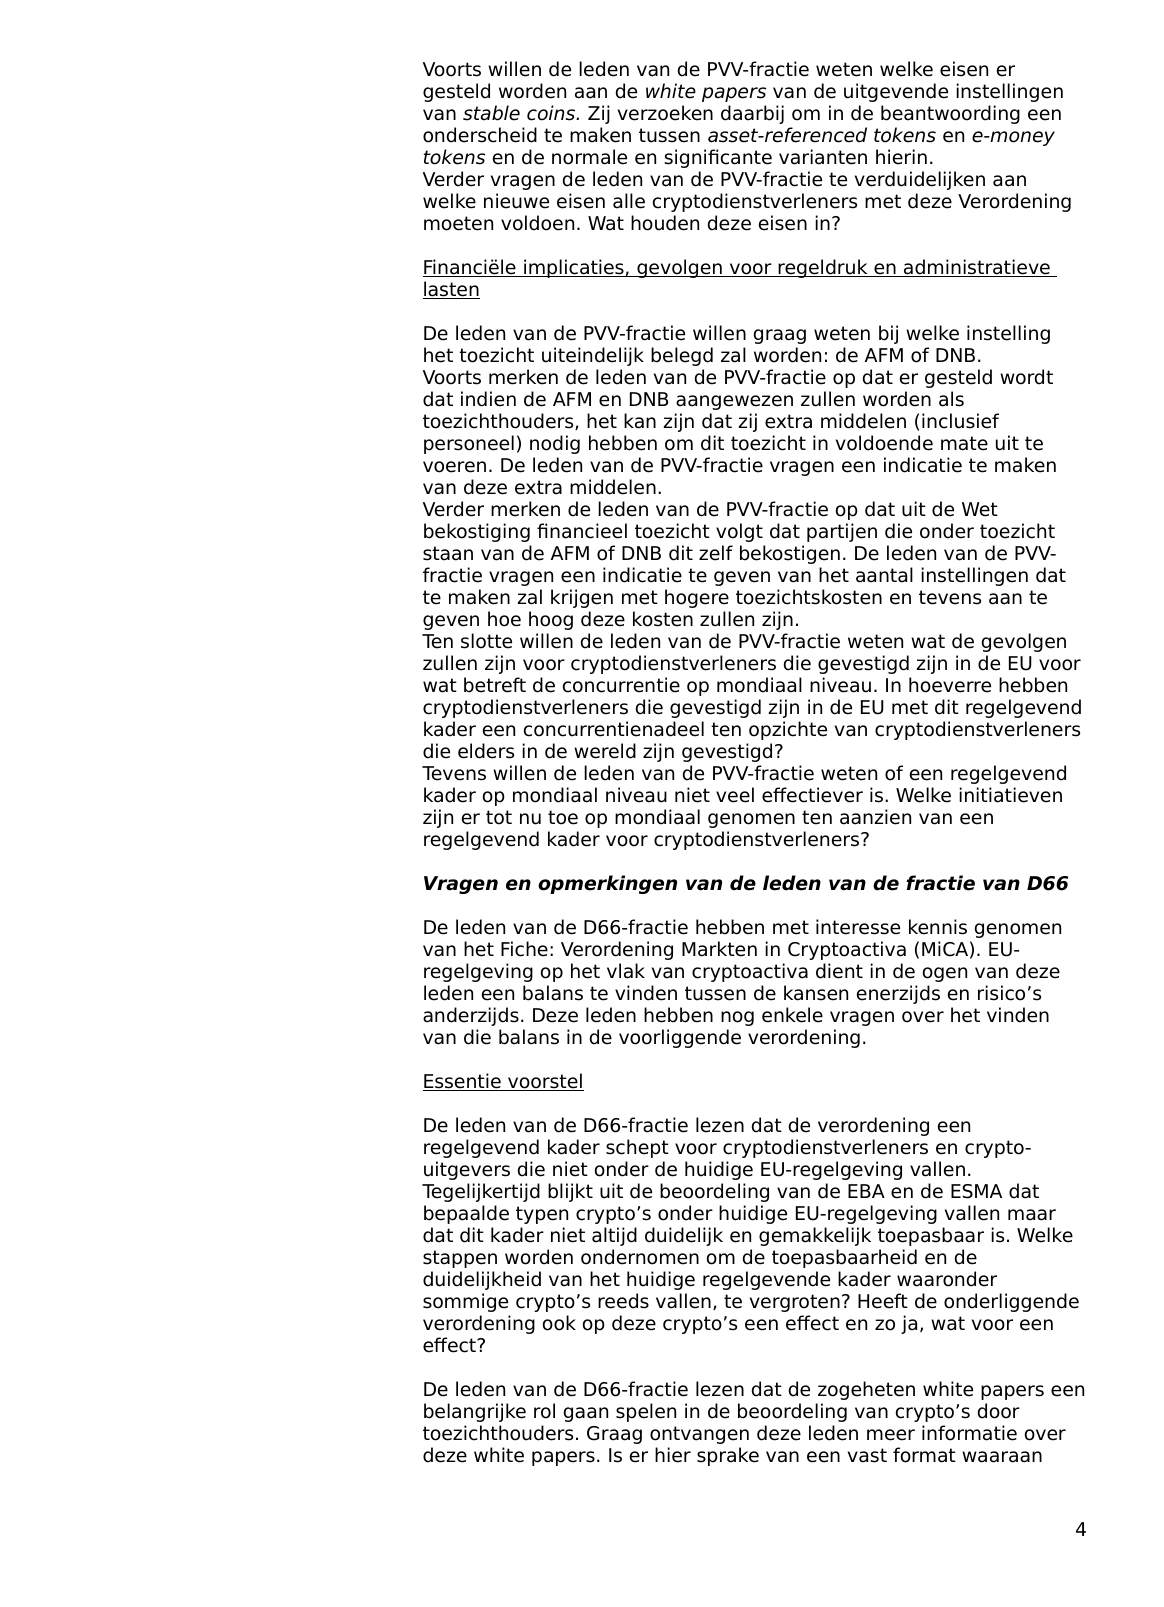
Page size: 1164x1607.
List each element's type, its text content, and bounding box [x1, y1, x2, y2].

text Voorts merken de leden van de PVV-fractie op dat er gesteld wordt dat indien de AFM en DNB aangewezen zullen worden als toezichthouders, het kan zijn dat zij extra middelen (inclusief personeel) nodig hebben om dit toezicht in voldoende mate uit te voeren. De leden van de PVV-fractie vragen een indicatie te maken van deze extra middelen. [422, 367, 1087, 499]
subtitle Vragen en opmerkingen van de leden van de fractie van D66 [422, 873, 1087, 895]
subtitle Essentie voorstel [422, 1071, 1087, 1093]
text De leden van de D66-fractie hebben met interesse kennis genomen van het Fiche: Verordening Markten in Cryptoactiva (MiCA). EU-regelgeving op het vlak van cryptoactiva dient in de ogen van deze leden een balans te vinden tussen de kansen enerzijds en risico’s anderzijds. Deze leden hebben nog enkele vragen over het vinden van die balans in de voorliggende verordening. [422, 917, 1087, 1049]
text Ten slotte willen de leden van de PVV-fractie weten wat de gevolgen zullen zijn voor cryptodienstverleners die gevestigd zijn in de EU voor wat betreft de concurrentie op mondiaal niveau. In hoeverre hebben cryptodienstverleners die gevestigd zijn in de EU met dit regelgevend kader een concurrentienadeel ten opzichte van cryptodienstverleners die elders in de wereld zijn gevestigd? [422, 631, 1087, 763]
text De leden van de D66-fractie lezen dat de verordening een regelgevend kader schept voor cryptodienstverleners en crypto-uitgevers die niet onder de huidige EU-regelgeving vallen. Tegelijkertijd blijkt uit de beoordeling van de EBA en de ESMA dat bepaalde typen crypto’s onder huidige EU-regelgeving vallen maar dat dit kader niet altijd duidelijk en gemakkelijk toepasbaar is. Welke stappen worden ondernomen om de toepasbaarheid en de duidelijkheid van het huidige regelgevende kader waaronder sommige crypto’s reeds vallen, te vergroten? Heeft de onderliggende verordening ook op deze crypto’s een effect en zo ja, wat voor een effect? [422, 1115, 1087, 1357]
subtitle Financiële implicaties, gevolgen voor regeldruk en administratieve lasten [422, 257, 1087, 301]
text Verder merken de leden van de PVV-fractie op dat uit de Wet bekostiging financieel toezicht volgt dat partijen die onder toezicht staan van de AFM of DNB dit zelf bekostigen. De leden van de PVV-fractie vragen een indicatie te geven van het aantal instellingen dat te maken zal krijgen met hogere toezichtskosten en tevens aan te geven hoe hoog deze kosten zullen zijn. [422, 499, 1087, 631]
text Verder vragen de leden van de PVV-fractie te verduidelijken aan welke nieuwe eisen alle cryptodienstverleners met deze Verordening moeten voldoen. Wat houden deze eisen in? [422, 169, 1087, 235]
text Voorts willen de leden van de PVV-fractie weten welke eisen er gesteld worden aan de white papers van de uitgevende instellingen van stable coins. Zij verzoeken daarbij om in de beantwoording een onderscheid te maken tussen asset-referenced tokens en e-money tokens en de normale en significante varianten hierin. [422, 59, 1087, 169]
text De leden van de D66-fractie lezen dat de zogeheten white papers een belangrijke rol gaan spelen in de beoordeling van crypto’s door toezichthouders. Graag ontvangen deze leden meer informatie over deze white papers. Is er hier sprake van een vast format waaraan [422, 1379, 1087, 1467]
text De leden van de PVV-fractie willen graag weten bij welke instelling het toezicht uiteindelijk belegd zal worden: de AFM of DNB. [422, 323, 1087, 367]
text Tevens willen de leden van de PVV-fractie weten of een regelgevend kader op mondiaal niveau niet veel effectiever is. Welke initiatieven zijn er tot nu toe op mondiaal genomen ten aanzien van een regelgevend kader voor cryptodienstverleners? [422, 763, 1087, 851]
